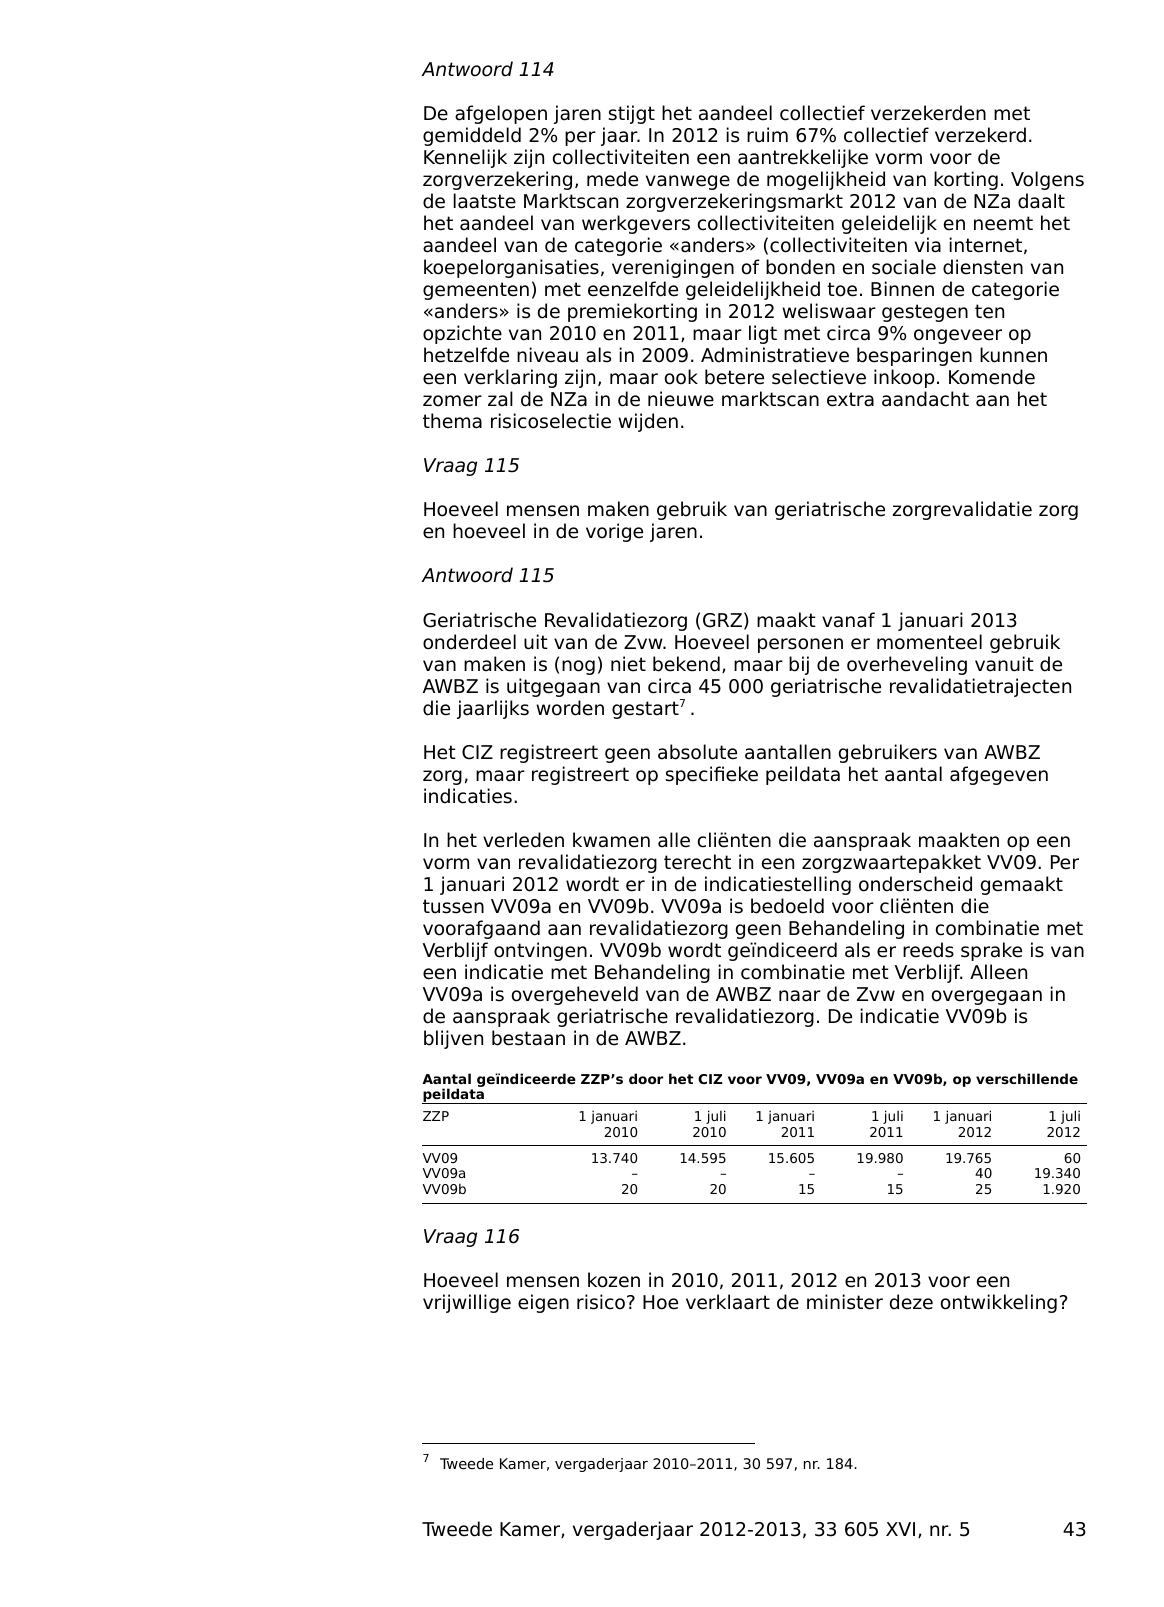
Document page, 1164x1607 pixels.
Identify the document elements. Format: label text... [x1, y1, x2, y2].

table_cell 25 [910, 1182, 998, 1202]
table_cell 1 januari 2011 [732, 1104, 821, 1145]
table_cell VV09a [422, 1166, 555, 1182]
table_cell 1 juli 2012 [998, 1104, 1087, 1145]
table_cell 60 [998, 1146, 1087, 1166]
table_header Aantal geïndiceerde ZZP’s door het CIZ voor VV09, VV09a en VV09b, op verschillende peildata [422, 1071, 1087, 1103]
table_cell 1 januari 2010 [555, 1104, 644, 1145]
table_cell 15.605 [732, 1146, 821, 1166]
table_cell – [732, 1166, 821, 1182]
table_cell 1 januari 2012 [910, 1104, 998, 1145]
text Tweede Kamer, vergaderjaar 2010–2011, 30 597, nr. 184. [422, 1452, 1087, 1474]
text In het verleden kwamen alle cliënten die aanspraak maakten op een vorm van revalidatiezorg terecht in een zorgzwaartepakket VV09. Per 1 januari 2012 wordt er in de indicatiestelling onderscheid gemaakt tussen VV09a en VV09b. VV09a is bedoeld voor cliënten die voorafgaand aan revalidatiezorg geen Behandeling in combinatie met Verblijf ontvingen. VV09b wordt geïndiceerd als er reeds sprake is van een indicatie met Behandeling in combinatie met Verblijf. Alleen VV09a is overgeheveld van de AWBZ naar de Zvw en overgegaan in de aanspraak geriatrische revalidatiezorg. De indicatie VV09b is blijven bestaan in de AWBZ. [422, 830, 1087, 1049]
text Hoeveel mensen kozen in 2010, 2011, 2012 en 2013 voor een vrijwillige eigen risico? Hoe verklaart de minister deze ontwikkeling? [422, 1270, 1087, 1314]
subtitle Vraag 116 [422, 1226, 1087, 1248]
table_cell VV09 [422, 1146, 555, 1166]
table_cell – [555, 1166, 644, 1182]
table_cell 14.595 [644, 1146, 732, 1166]
table_cell 13.740 [555, 1146, 644, 1166]
subtitle Antwoord 114 [422, 59, 1087, 81]
table_cell ZZP [422, 1104, 555, 1145]
text Het CIZ registreert geen absolute aantallen gebruikers van AWBZ zorg, maar registreert op specifieke peildata het aantal afgegeven indicaties. [422, 742, 1087, 808]
subtitle Antwoord 115 [422, 565, 1087, 587]
table_cell – [644, 1166, 732, 1182]
table_cell 19.765 [910, 1146, 998, 1166]
table_cell 1.920 [998, 1182, 1087, 1202]
table_cell 1 juli 2011 [821, 1104, 909, 1145]
table_cell 19.340 [998, 1166, 1087, 1182]
table_cell 1 juli 2010 [644, 1104, 732, 1145]
text Hoeveel mensen maken gebruik van geriatrische zorgrevalidatie zorg en hoeveel in de vorige jaren. [422, 499, 1087, 543]
table_cell – [821, 1166, 909, 1182]
table_cell VV09b [422, 1182, 555, 1202]
table_cell 40 [910, 1166, 998, 1182]
table_cell 15 [821, 1182, 909, 1202]
subtitle Vraag 115 [422, 455, 1087, 477]
text Geriatrische Revalidatiezorg (GRZ) maakt vanaf 1 januari 2013 onderdeel uit van de Zvw. Hoeveel personen er momenteel gebruik van maken is (nog) niet bekend, maar bij de overheveling vanuit de AWBZ is uitgegaan van circa 45 000 geriatrische revalidatietrajecten die jaarlijks worden gestart. [422, 609, 1087, 719]
table_cell 15 [732, 1182, 821, 1202]
table_cell 19.980 [821, 1146, 909, 1166]
table_cell 20 [555, 1182, 644, 1202]
table_cell 20 [644, 1182, 732, 1202]
text De afgelopen jaren stijgt het aandeel collectief verzekerden met gemiddeld 2% per jaar. In 2012 is ruim 67% collectief verzekerd. Kennelijk zijn collectiviteiten een aantrekkelijke vorm voor de zorgverzekering, mede vanwege de mogelijkheid van korting. Volgens de laatste Marktscan zorgverzekeringsmarkt 2012 van de NZa daalt het aandeel van werkgevers collectiviteiten geleidelijk en neemt het aandeel van de categorie «anders» (collectiviteiten via internet, koepelorganisaties, verenigingen of bonden en sociale diensten van gemeenten) met eenzelfde geleidelijkheid toe. Binnen de categorie «anders» is de premiekorting in 2012 weliswaar gestegen ten opzichte van 2010 en 2011, maar ligt met circa 9% ongeveer op hetzelfde niveau als in 2009. Administratieve besparingen kunnen een verklaring zijn, maar ook betere selectieve inkoop. Komende zomer zal de NZa in de nieuwe marktscan extra aandacht aan het thema risicoselectie wijden. [422, 103, 1087, 433]
